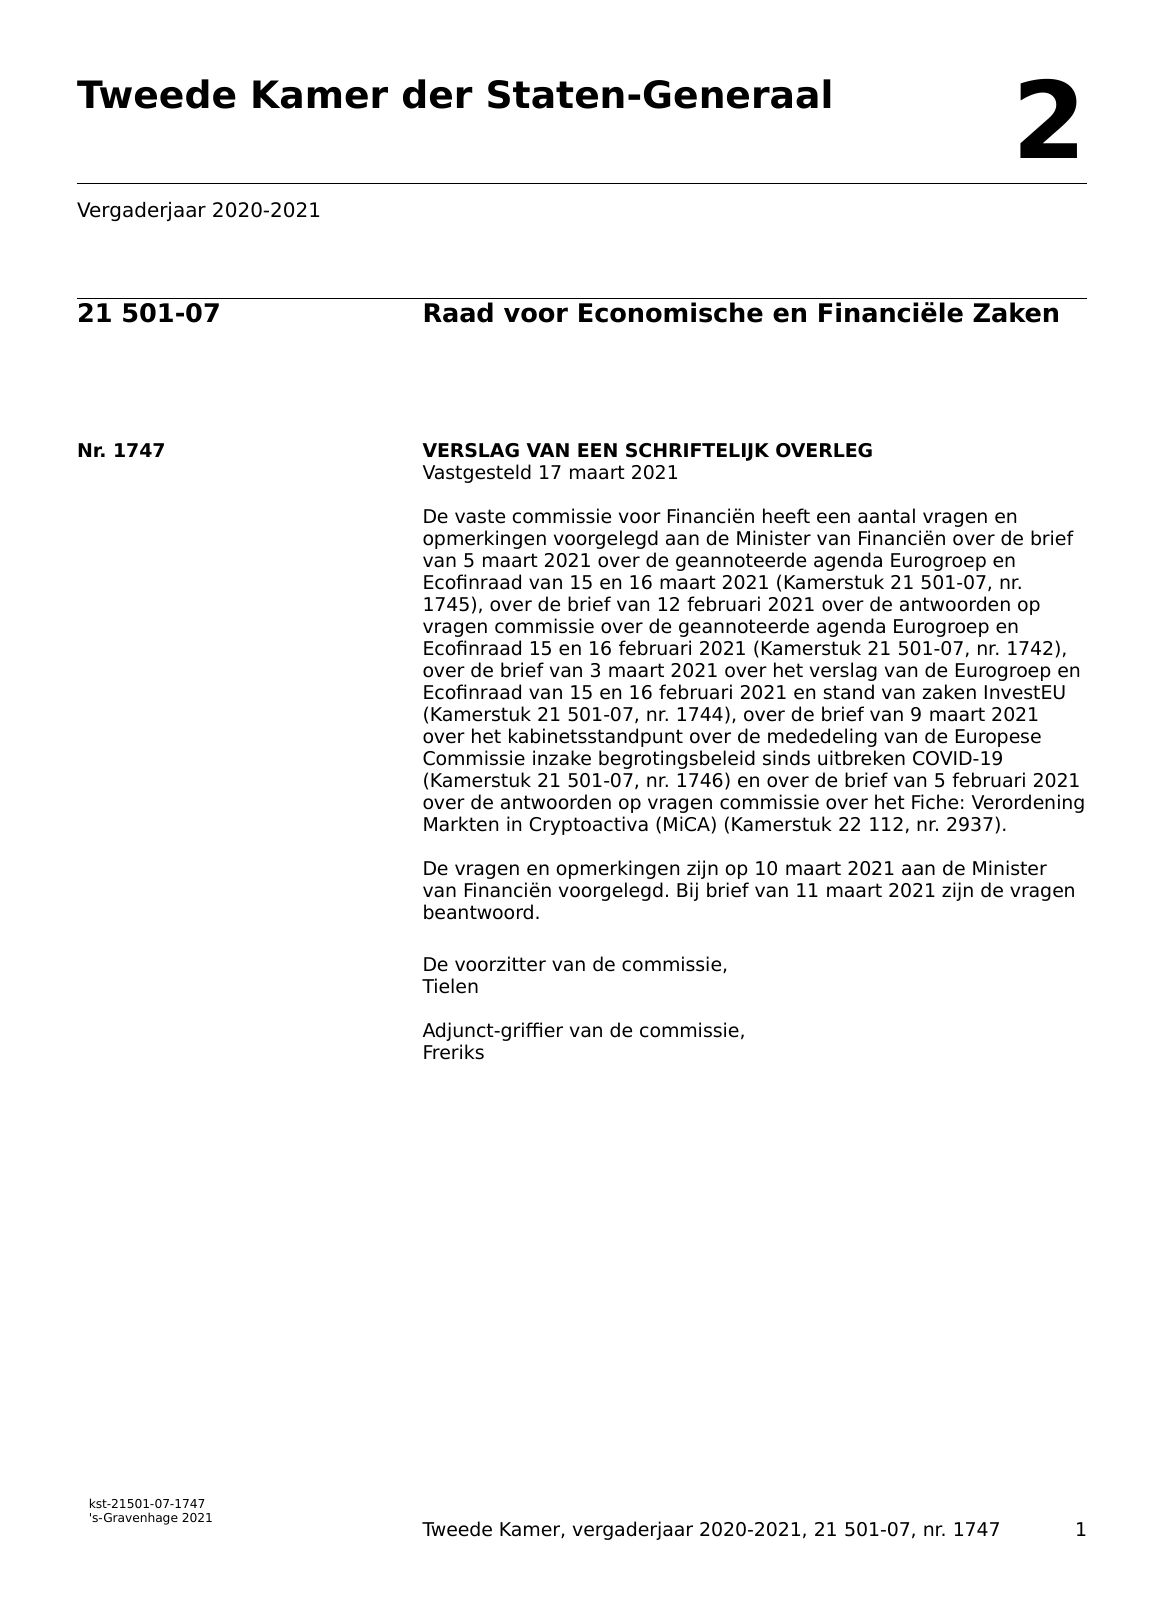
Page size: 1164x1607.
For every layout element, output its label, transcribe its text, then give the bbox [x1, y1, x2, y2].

subtitle Nr. 1747 VERSLAG VAN EEN SCHRIFTELIJK OVERLEG [77, 440, 1087, 462]
table_header 2 [886, 59, 1087, 183]
text De vragen en opmerkingen zijn op 10 maart 2021 aan de Minister van Financiën voorgelegd. Bij brief van 11 maart 2021 zijn de vragen beantwoord. [422, 858, 1087, 924]
text 's-Gravenhage 2021 [88, 1511, 323, 1525]
text Adjunct-griffier van de commissie, Freriks [422, 1020, 1087, 1064]
text De vaste commissie voor Financiën heeft een aantal vragen en opmerkingen voorgelegd aan de Minister van Financiën over de brief van 5 maart 2021 over de geannoteerde agenda Eurogroep en Ecofinraad van 15 en 16 maart 2021 (Kamerstuk 21 501-07, nr. 1745), over de brief van 12 februari 2021 over de antwoorden op vragen commissie over de geannoteerde agenda Eurogroep en Ecofinraad 15 en 16 februari 2021 (Kamerstuk 21 501-07, nr. 1742), over de brief van 3 maart 2021 over het verslag van de Eurogroep en Ecofinraad van 15 en 16 februari 2021 en stand van zaken InvestEU (Kamerstuk 21 501-07, nr. 1744), over de brief van 9 maart 2021 over het kabinetsstandpunt over de mededeling van de Europese Commissie inzake begrotingsbeleid sinds uitbreken COVID-19 (Kamerstuk 21 501-07, nr. 1746) en over de brief van 5 februari 2021 over de antwoorden op vragen commissie over het Fiche: Verordening Markten in Cryptoactiva (MiCA) (Kamerstuk 22 112, nr. 2937). [422, 506, 1087, 836]
text De voorzitter van de commissie, Tielen [422, 954, 1087, 998]
text kst-21501-07-1747 [88, 1497, 323, 1511]
subtitle 21 501-07 Raad voor Economische en Financiële Zaken [77, 299, 1087, 329]
table_header Tweede Kamer der Staten-Generaal [77, 59, 886, 183]
text Vastgesteld 17 maart 2021 [422, 462, 1087, 484]
table_cell Vergaderjaar 2020-2021 [77, 184, 1087, 298]
